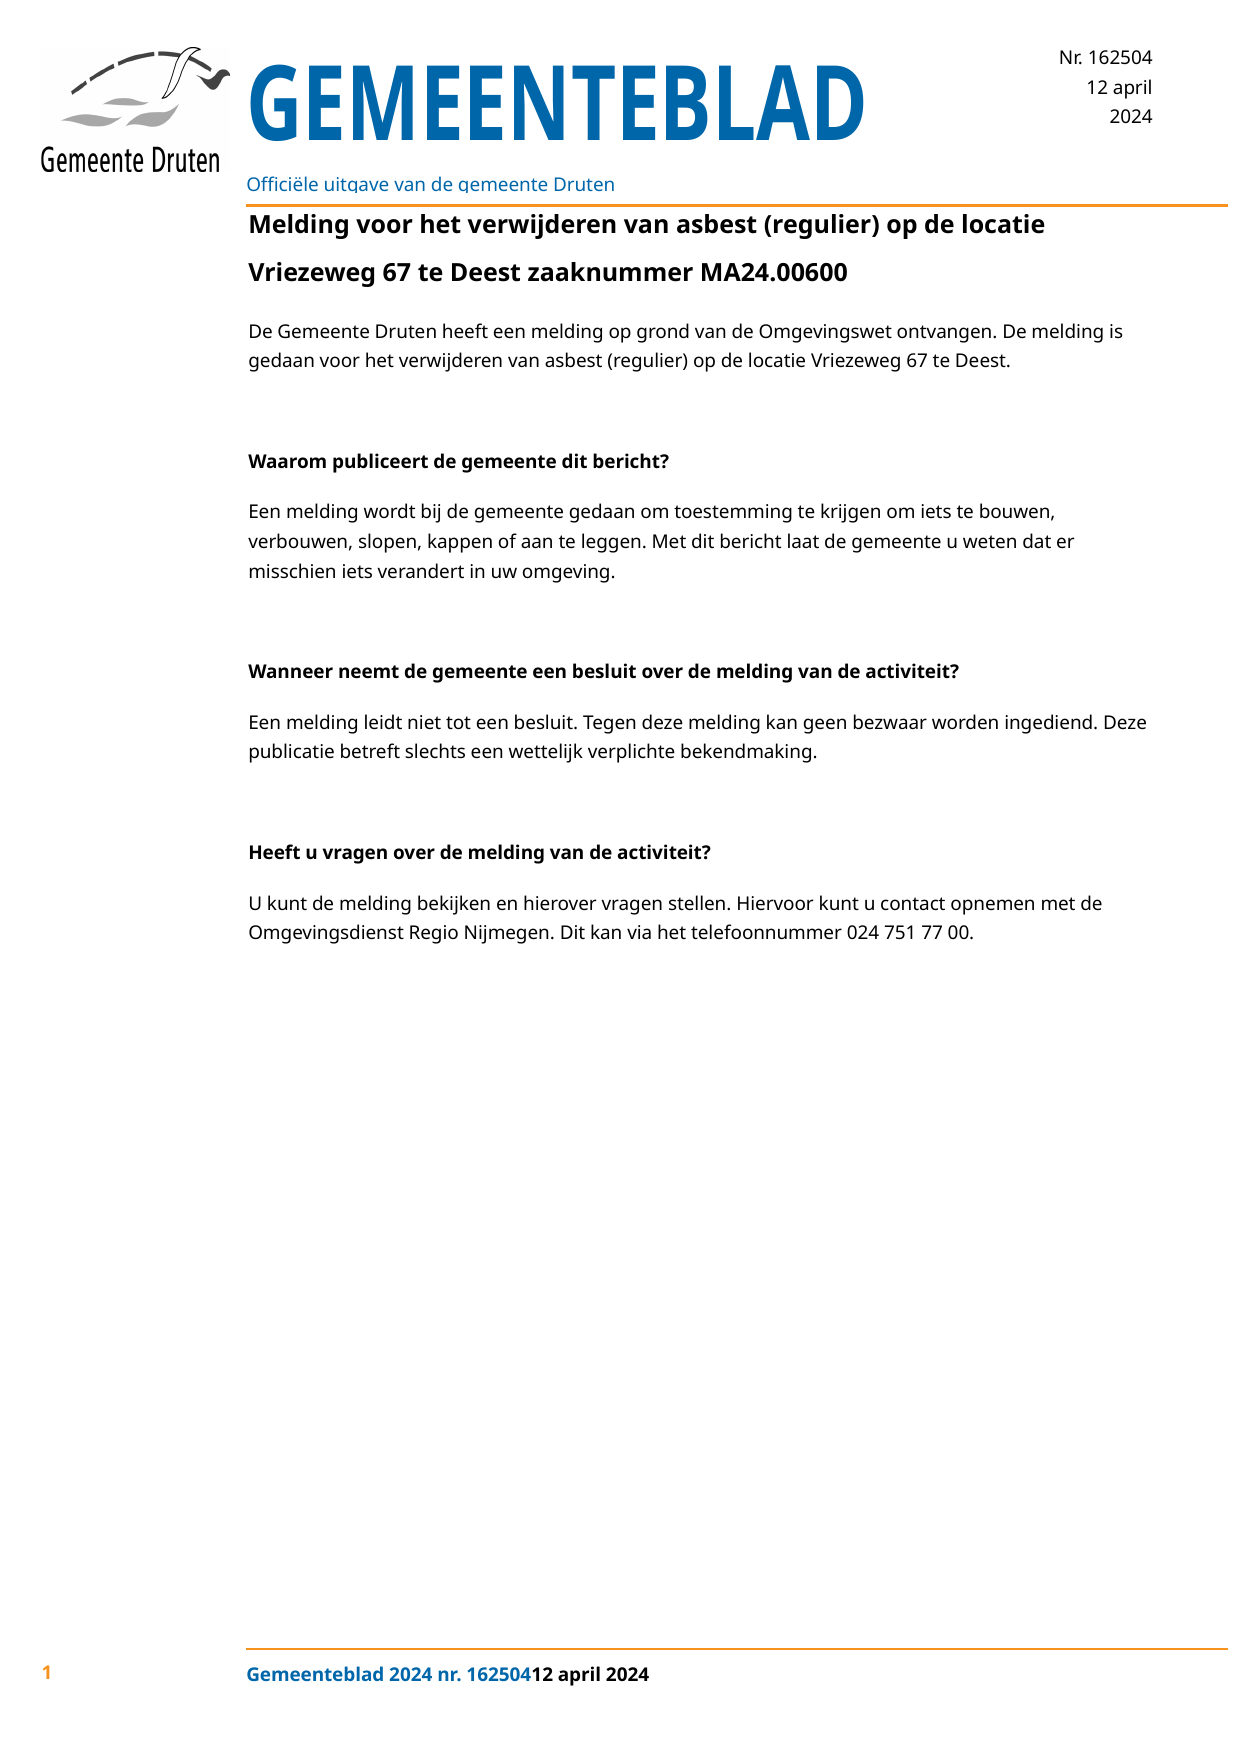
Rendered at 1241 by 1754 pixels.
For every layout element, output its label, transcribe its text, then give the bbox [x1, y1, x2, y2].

text U kunt de melding bekijken en hierover vragen stellen. Hiervoor kunt u contact opnemen met de Omgevingsdienst Regio Nijmegen. Dit kan via het telefoonnummer 024 751 77 00. [248, 890, 1152, 945]
text Een melding wordt bij de gemeente gedaan om toestemming te krijgen om iets te bouwen, verbouwen, slopen, kappen of aan te leggen. Met dit bericht laat de gemeente u weten dat er misschien iets verandert in uw omgeving. [248, 499, 1152, 584]
picture [41, 47, 231, 172]
text Waarom publiceert de gemeente dit bericht? [248, 448, 1152, 474]
text De Gemeente Druten heeft een melding op grond van de Omgevingswet ontvangen. De melding is gedaan voor het verwijderen van asbest (regulier) op de locatie Vriezeweg 67 te Deest. [248, 318, 1152, 373]
text Melding voor het verwijderen van asbest (regulier) op de locatie Vriezeweg 67 te Deest zaaknummer MA24.00600 [248, 207, 1152, 288]
text Een melding leidt niet tot een besluit. Tegen deze melding kan geen bezwaar worden ingediend. Deze publicatie betreft slechts een wettelijk verplichte bekendmaking. [248, 709, 1152, 764]
text Wanneer neemt de gemeente een besluit over de melding van de activiteit? [248, 659, 1152, 684]
text Heeft u vragen over de melding van de activiteit? [248, 839, 1152, 865]
